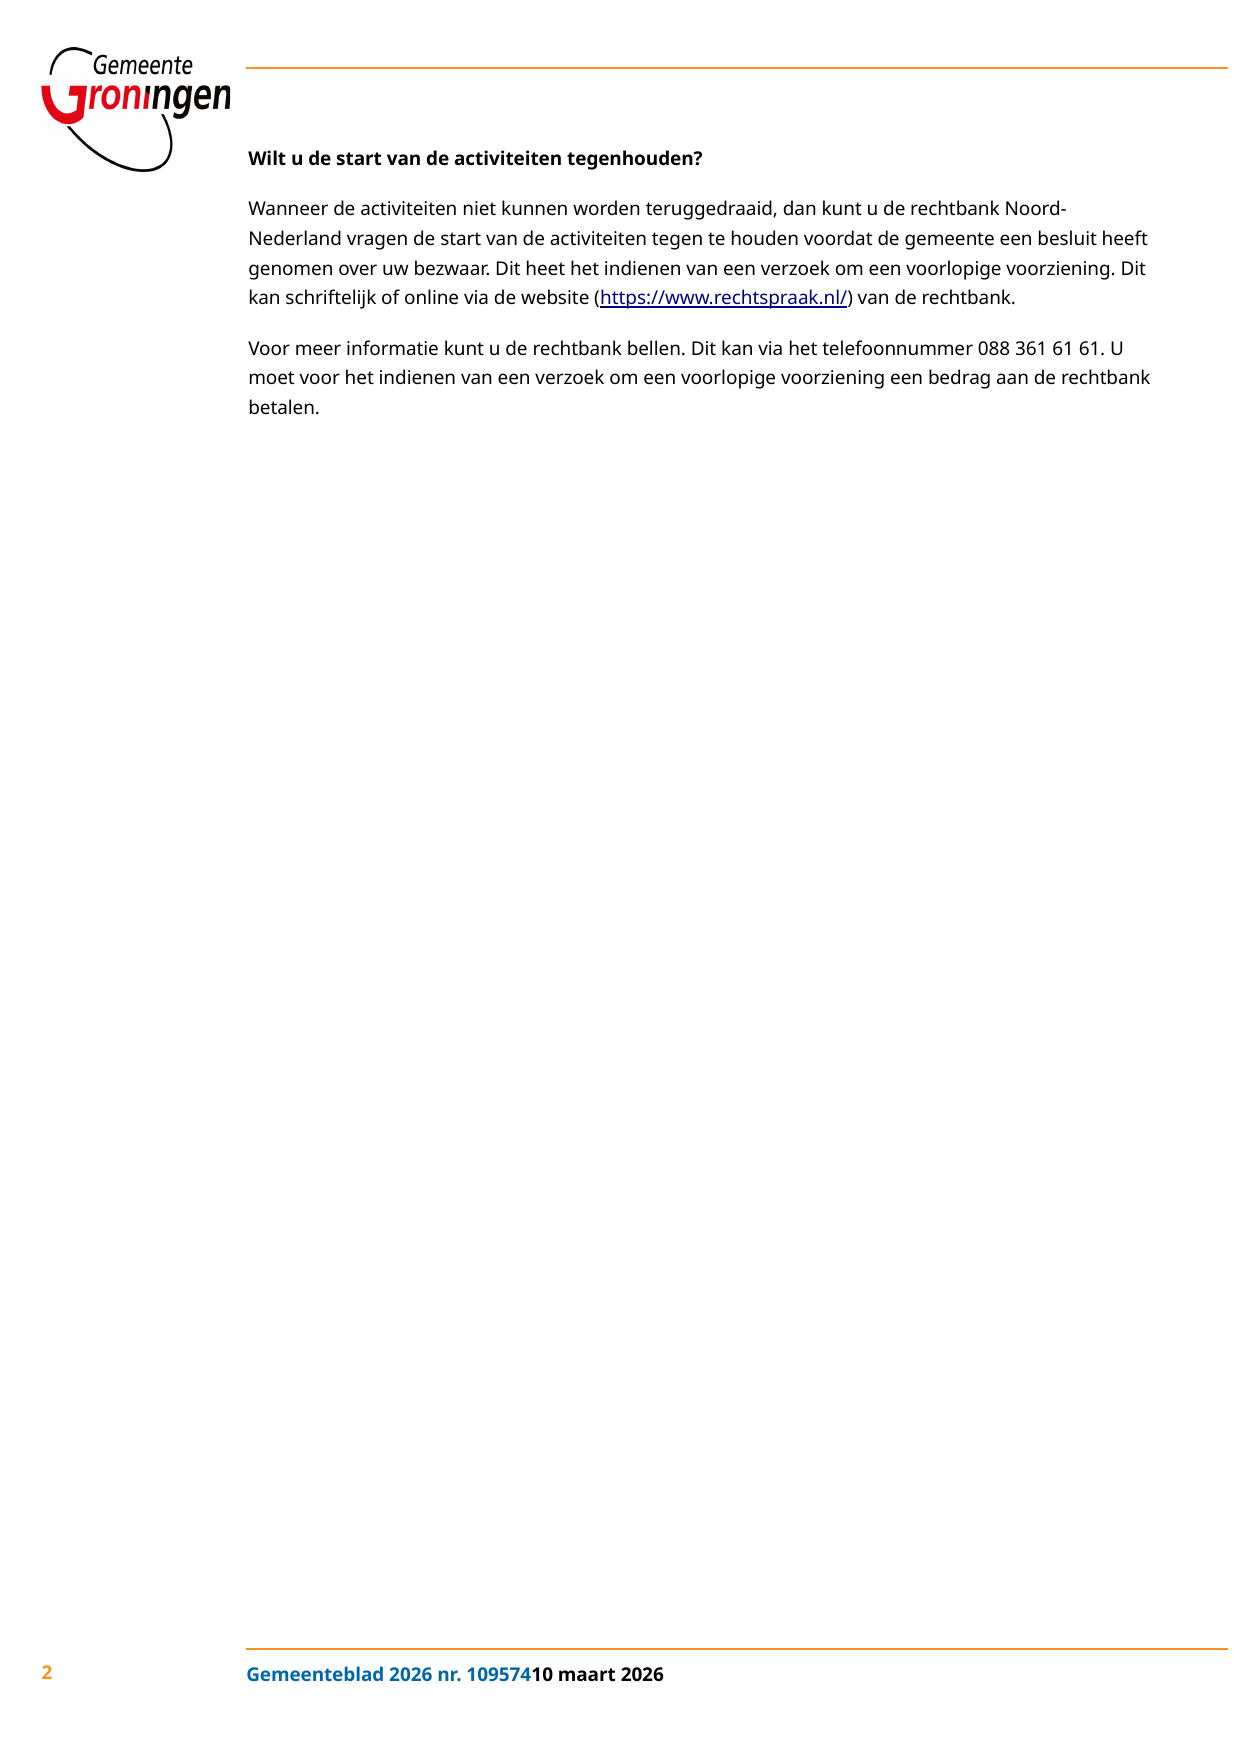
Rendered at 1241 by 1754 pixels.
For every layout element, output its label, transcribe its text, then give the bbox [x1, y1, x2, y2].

text Wilt u de start van de activiteiten tegenhouden? [248, 145, 1152, 171]
picture [41, 47, 231, 172]
text Voor meer informatie kunt u de rechtbank bellen. Dit kan via het telefoonnummer 088 361 61 61. U moet voor het indienen van een verzoek om een voorlopige voorziening een bedrag aan de rechtbank betalen. [248, 335, 1152, 420]
text Wanneer de activiteiten niet kunnen worden teruggedraaid, dan kunt u de rechtbank Noord-Nederland vragen de start van de activiteiten tegen te houden voordat de gemeente een besluit heeft genomen over uw bezwaar. Dit heet het indienen van een verzoek om een voorlopige voorziening. Dit kan schriftelijk of online via de website (https://www.rechtspraak.nl/) van de rechtbank. [248, 196, 1152, 310]
